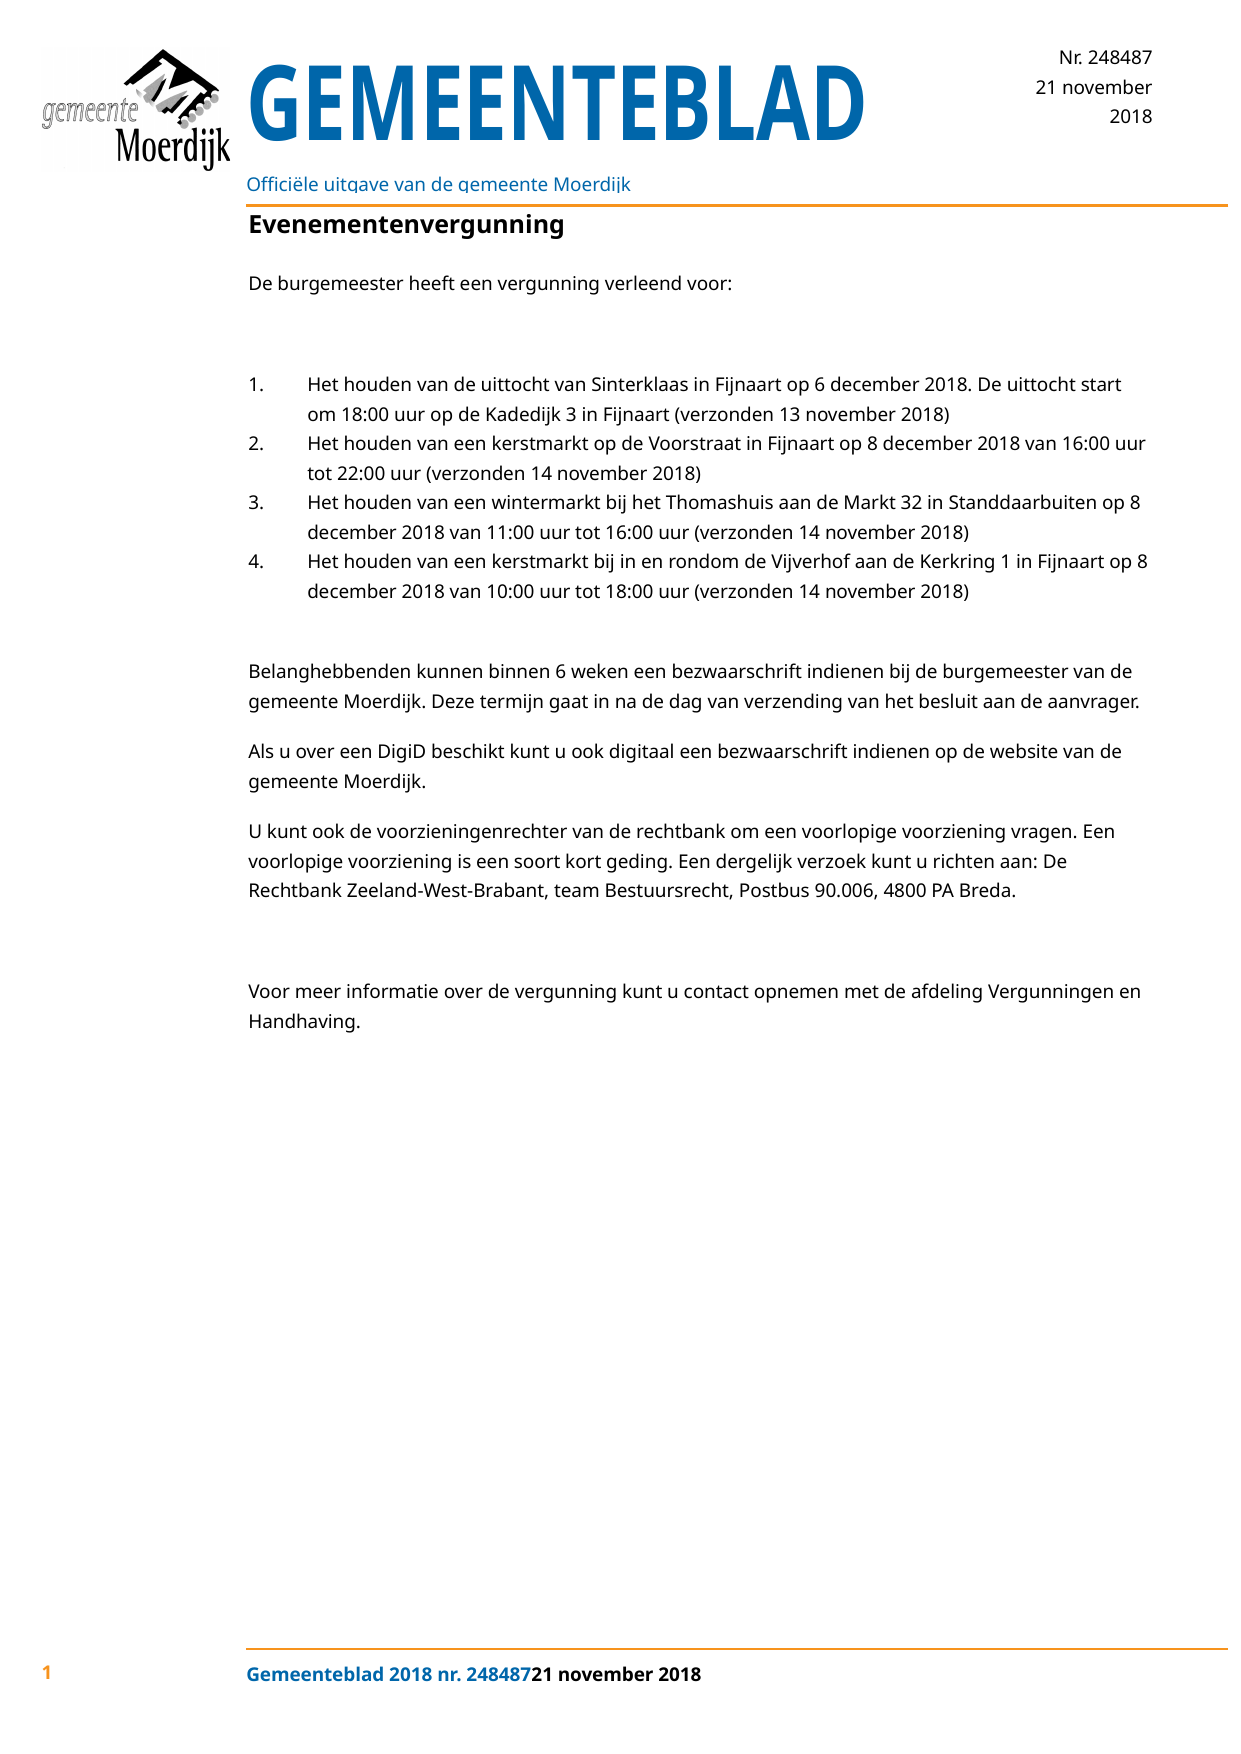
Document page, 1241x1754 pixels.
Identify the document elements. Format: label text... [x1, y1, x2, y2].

text Belanghebbenden kunnen binnen 6 weken een bezwaarschrift indienen bij de burgemeester van de gemeente Moerdijk. Deze termijn gaat in na de dag van verzending van het besluit aan de aanvrager. [248, 658, 1152, 713]
text Evenementenvergunning [248, 207, 1152, 241]
text De burgemeester heeft een ­vergunning verleend voor: [248, 270, 1152, 296]
list Het houden van een kerstmarkt bij in en rondom de Vijverhof aan de Kerkring 1 in Fijnaart op 8 december 2018 van 10:00 uur tot 18:00 uur (verzonden 14 november 2018) [248, 549, 1152, 604]
list Het houden van een wintermarkt bij het Thomashuis aan de Markt 32 in Standdaarbuiten op 8 december 2018 van 11:00 uur tot 16:00 uur (verzonden 14 november 2018) [248, 489, 1152, 545]
text Voor meer informatie over de vergunning kunt u contact opnemen met de afdeling Vergunningen en Handhaving. [248, 978, 1152, 1033]
list Het houden van een kerstmarkt op de Voorstraat in Fijnaart op 8 december 2018 van 16:00 uur tot 22:00 uur (verzonden 14 november 2018) [248, 430, 1152, 486]
text U kunt ook de voorzieningenrechter van de rechtbank om een voorlopige voorziening vragen. Een voorlopige voorziening is een soort kort geding. Een dergelijk verzoek kunt u richten aan: De Rechtbank Zeeland-West-Brabant, team Bestuursrecht, Postbus 90.006, 4800 PA Breda. [248, 818, 1152, 903]
picture [41, 47, 231, 172]
list Het houden van de uittocht van Sinterklaas in Fijnaart op 6 december 2018. De uittocht start om 18:00 uur op de Kadedijk 3 in Fijnaart (verzonden 13 november 2018) [248, 371, 1152, 426]
text Als u over een DigiD beschikt kunt u ook digitaal een bezwaarschrift indienen op de website van de gemeente Moerdijk. [248, 738, 1152, 793]
